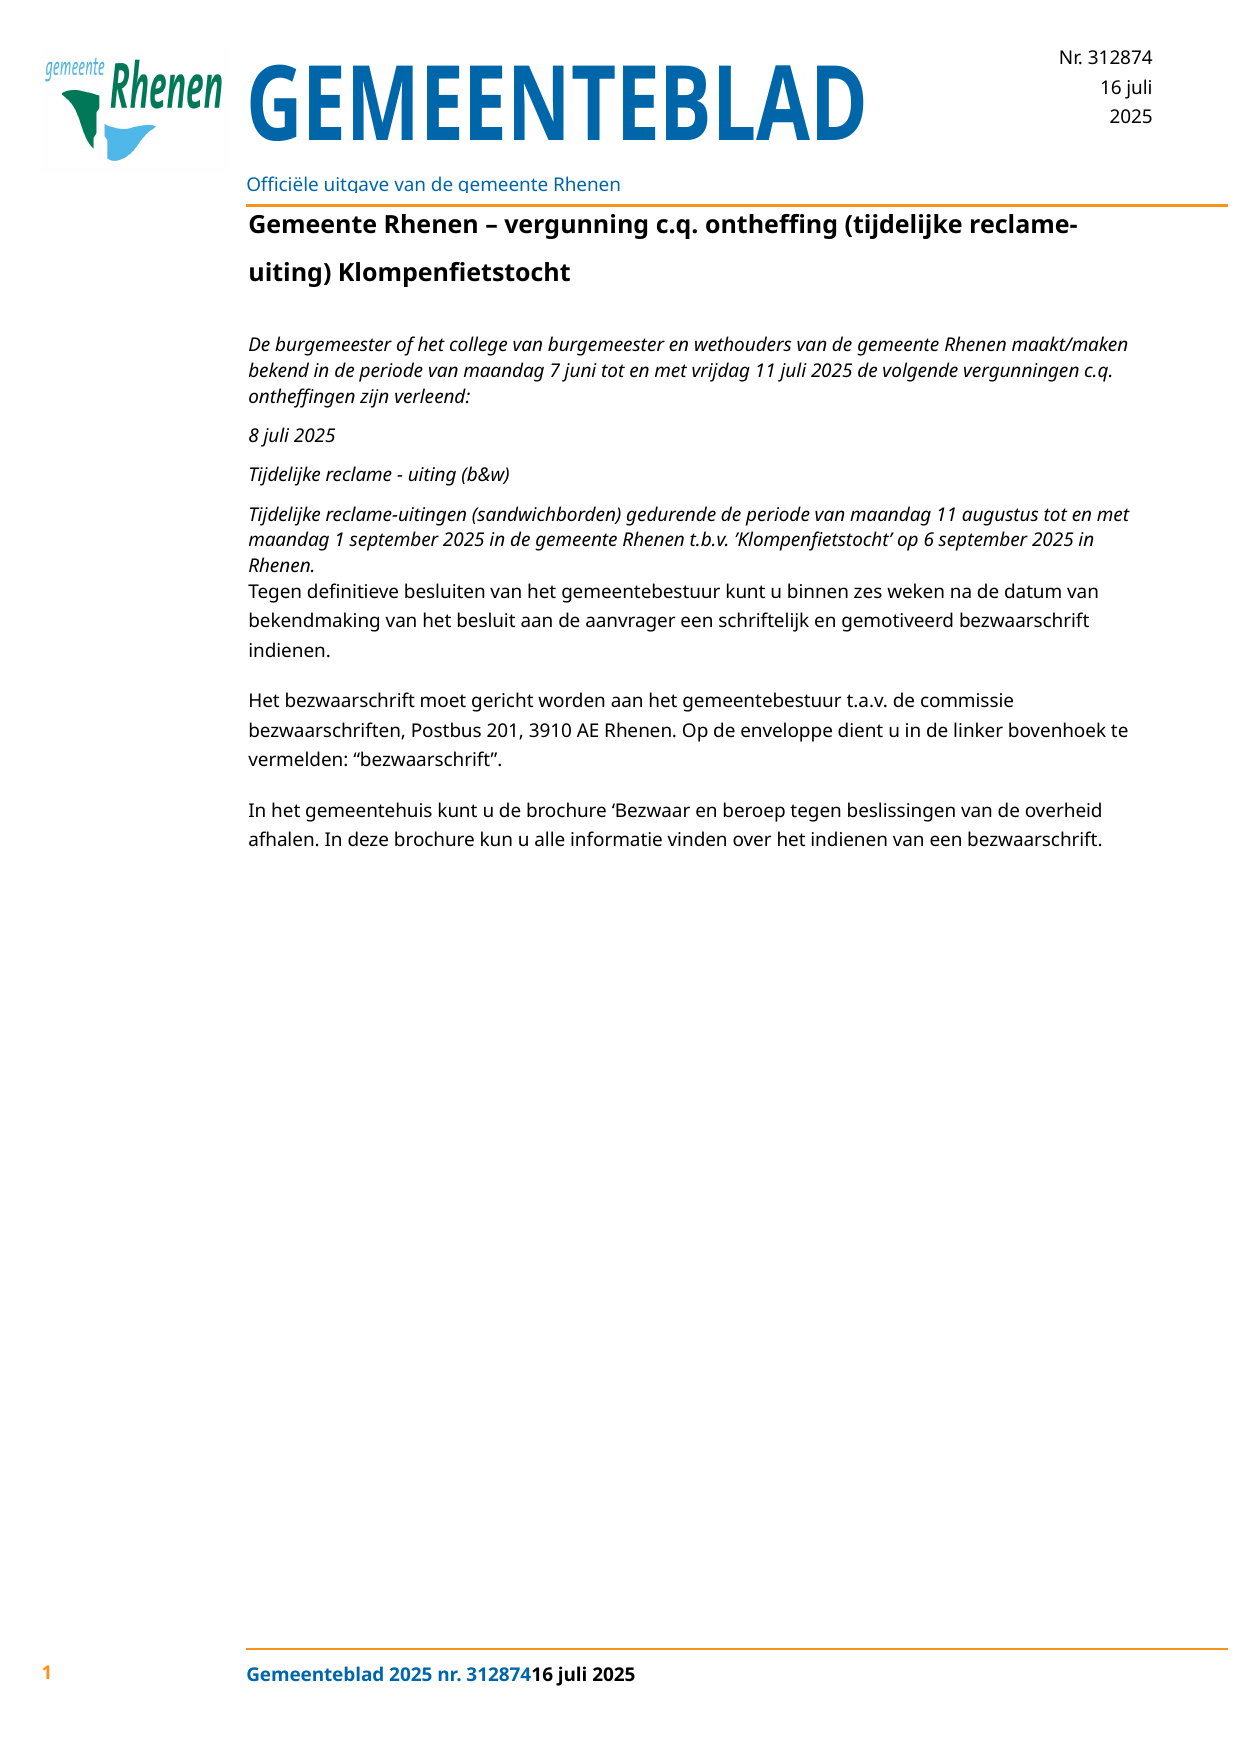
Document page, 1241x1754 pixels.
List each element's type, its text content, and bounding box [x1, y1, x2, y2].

text Tegen definitieve besluiten van het gemeentebestuur kunt u binnen zes weken na de datum van bekendmaking van het besluit aan de aanvrager een schriftelijk en gemotiveerd bezwaarschrift indienen. [248, 578, 1152, 663]
text In het gemeentehuis kunt u de brochure ‘Bezwaar en beroep tegen beslissingen van de overheid afhalen. In deze brochure kun u alle informatie vinden over het indienen van een bezwaarschrift. [248, 797, 1152, 852]
text Tijdelijke reclame-uitingen (sandwichborden) gedurende de periode van maandag 11 augustus tot en met maandag 1 september 2025 in de gemeente Rhenen t.b.v. ’Klompenfietstocht’ op 6 september 2025 in Rhenen. [248, 501, 1152, 578]
text 8 juli 2025 [248, 422, 1152, 448]
text Tijdelijke reclame - uiting (b&w) [248, 461, 1152, 487]
picture [41, 47, 231, 172]
text Het bezwaarschrift moet gericht worden aan het gemeentebestuur t.a.v. de commissie bezwaarschriften, Postbus 201, 3910 AE Rhenen. Op de enveloppe dient u in de linker bovenhoek te vermelden: “bezwaarschrift”. [248, 687, 1152, 772]
text De burgemeester of het college van burgemeester en wethouders van de gemeente Rhenen maakt/maken bekend in de periode van maandag 7 juni tot en met vrijdag 11 juli 2025 de volgende vergunningen c.q. ontheffingen zijn verleend: [248, 331, 1152, 409]
text Gemeente Rhenen – vergunning c.q. ontheffing (tijdelijke reclame-uiting) Klompenfietstocht [248, 207, 1152, 288]
